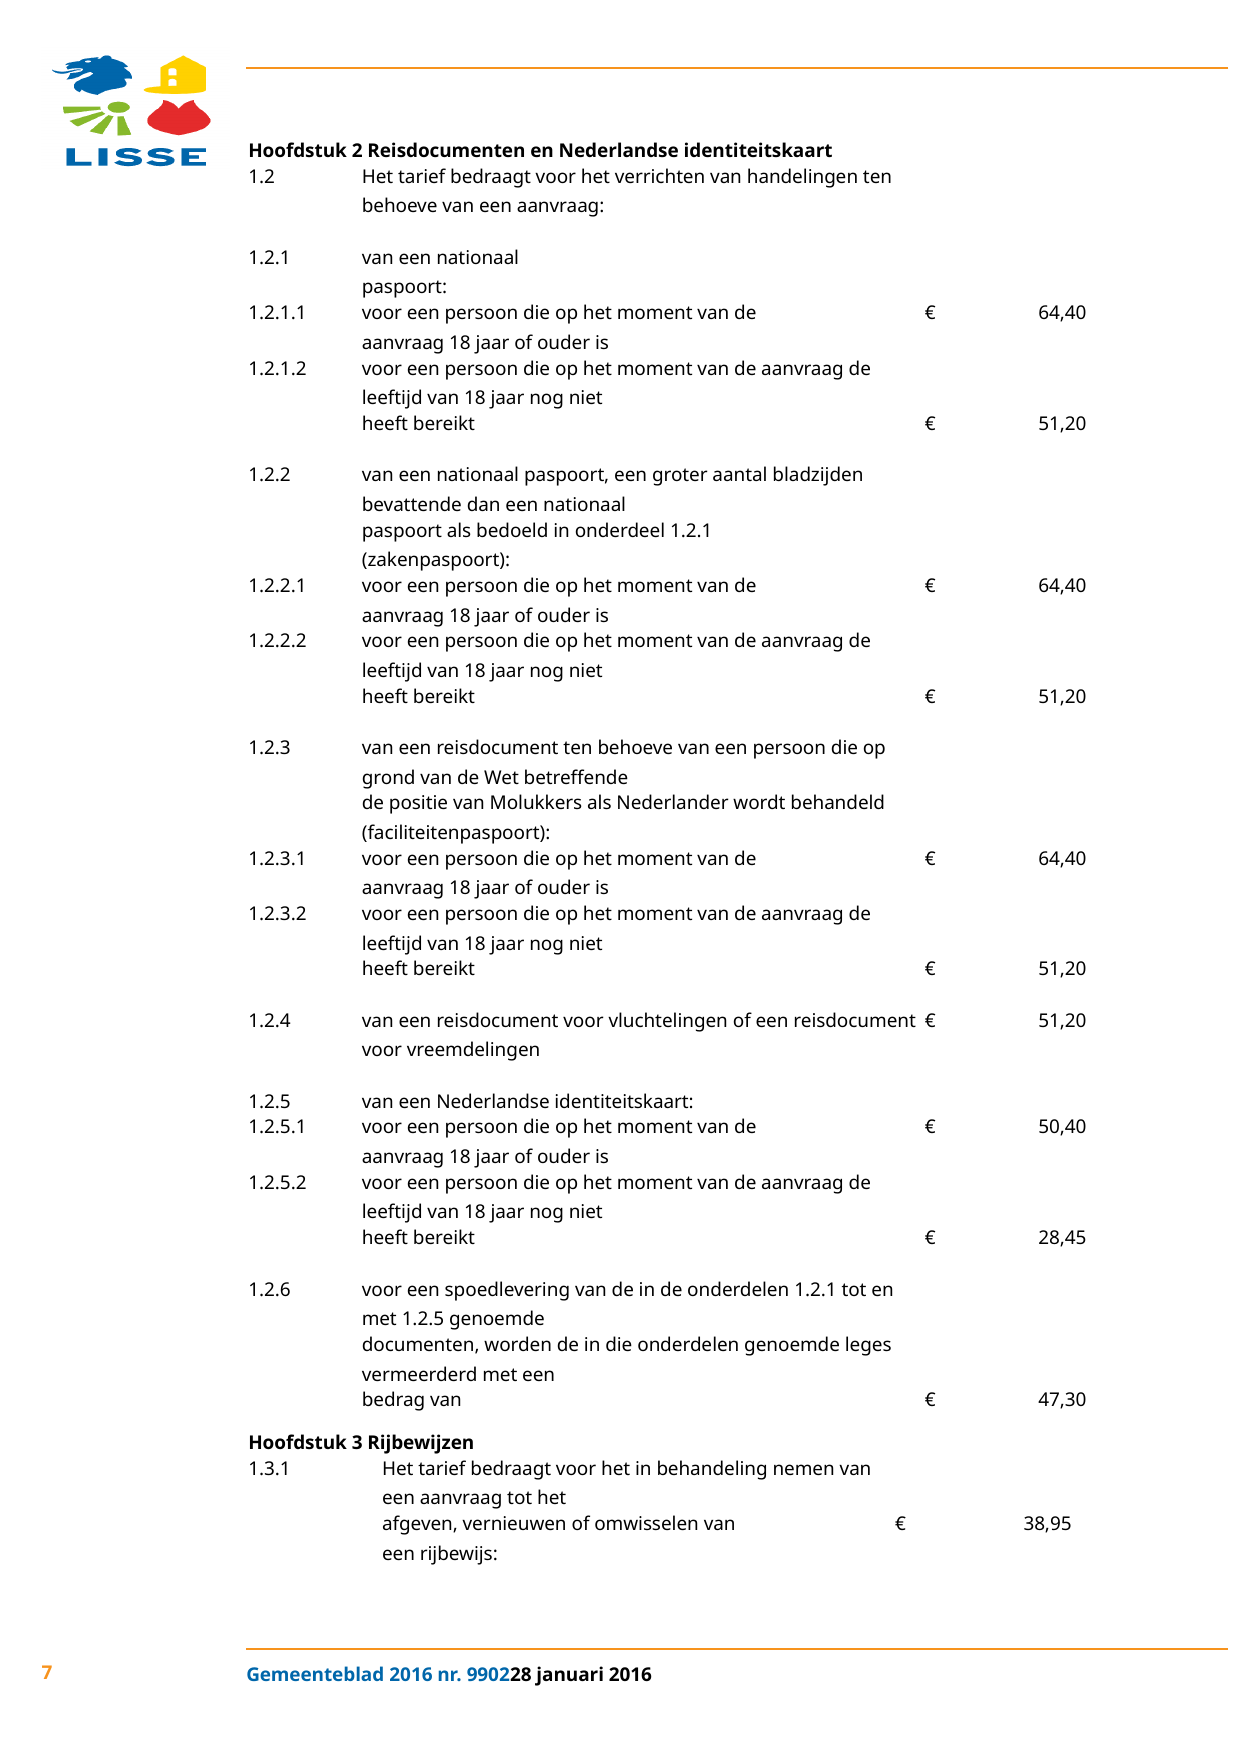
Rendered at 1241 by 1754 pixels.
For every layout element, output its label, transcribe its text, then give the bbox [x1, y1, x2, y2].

table_cell [697, 981, 811, 1007]
table_cell [248, 517, 362, 572]
table_header [248, 95, 1152, 121]
table_cell [248, 709, 362, 734]
table_cell € [925, 845, 1038, 900]
table_cell [811, 244, 924, 299]
table_cell [1038, 462, 1152, 517]
table_cell 64,40 [1038, 300, 1152, 355]
table_cell [811, 1088, 924, 1114]
table_cell [362, 219, 584, 244]
table_cell van een nationaal paspoort: [362, 244, 584, 299]
table_cell [811, 1224, 924, 1250]
table_cell [382, 1565, 510, 1591]
table_cell 47,30 [1038, 1386, 1152, 1412]
table_cell documenten, worden de in die onderdelen genoemde leges vermeerderd met een [362, 1331, 924, 1386]
table_cell afgeven, vernieuwen of omwisselen van een rijbewijs: [382, 1510, 767, 1565]
table_cell [925, 900, 1038, 956]
table_header Het tarief bedraagt voor het verrichten van handelingen ten behoeve van een aanvraag: [362, 163, 924, 218]
table_cell € [925, 956, 1038, 981]
table_cell 1.2.5.2 [248, 1169, 362, 1224]
table_cell [1038, 1169, 1152, 1224]
text Hoofdstuk 2 Reisdocumenten en Nederlandse identiteitskaart [248, 137, 1152, 163]
table_cell [584, 1250, 697, 1276]
table_cell [362, 981, 584, 1007]
table_cell [248, 1331, 362, 1386]
table_cell [811, 219, 924, 244]
table_cell [925, 1088, 1038, 1114]
table_cell 51,20 [1038, 1007, 1152, 1062]
table_cell € [925, 300, 1038, 355]
picture [41, 47, 231, 172]
table_cell 1.2.2.1 [248, 572, 362, 627]
table_cell [639, 1565, 767, 1591]
table_cell [248, 436, 362, 462]
table_cell [248, 1062, 362, 1088]
table_header [1038, 163, 1152, 218]
table_cell [248, 1565, 382, 1591]
table_cell voor een persoon die op het moment van de aanvraag de leeftijd van 18 jaar nog niet [362, 355, 924, 410]
table_cell [925, 244, 1038, 299]
table_cell 1.2.3.2 [248, 900, 362, 956]
table_cell [811, 981, 924, 1007]
table_header [1023, 1455, 1152, 1510]
table_cell 1.2.5.1 [248, 1114, 362, 1169]
table_cell [697, 219, 811, 244]
table_cell [248, 219, 362, 244]
table_cell [584, 709, 697, 734]
table_cell [925, 1250, 1038, 1276]
table_cell van een reisdocument voor vluchtelingen of een reisdocument voor vreemdelingen [362, 1007, 924, 1062]
table_cell heeft bereikt [362, 683, 584, 708]
table_cell € [925, 1386, 1038, 1412]
table_cell € [925, 1007, 1038, 1062]
table_header Het tarief bedraagt voor het in behandeling nemen van een aanvraag tot het [382, 1455, 895, 1510]
table_cell 64,40 [1038, 845, 1152, 900]
table_cell 1.2.6 [248, 1276, 362, 1331]
table_cell voor een persoon die op het moment van de aanvraag 18 jaar of ouder is [362, 572, 811, 627]
table_cell [248, 1250, 362, 1276]
table_cell [584, 1224, 697, 1250]
table_cell [811, 436, 924, 462]
table_cell [584, 1062, 697, 1088]
table_cell [925, 462, 1038, 517]
table_cell [1038, 355, 1152, 410]
table_cell van een reisdocument ten behoeve van een persoon die op grond van de Wet betreffende [362, 734, 924, 789]
table_cell heeft bereikt [362, 956, 584, 981]
table_cell [697, 709, 811, 734]
table_cell [697, 1088, 811, 1114]
table_header 1.3.1 [248, 1455, 382, 1510]
table_cell [584, 410, 697, 436]
table_cell [510, 1565, 638, 1591]
table_cell [811, 572, 924, 627]
table_cell 51,20 [1038, 410, 1152, 436]
table_cell [1038, 981, 1152, 1007]
table_cell [925, 1276, 1038, 1331]
table_cell [1038, 790, 1152, 845]
table_cell [362, 1062, 584, 1088]
table_cell [811, 956, 924, 981]
table_cell [1038, 734, 1152, 789]
table_cell [584, 981, 697, 1007]
table_cell [1038, 1088, 1152, 1114]
text Hoofdstuk 3 Rijbewijzen [248, 1429, 1152, 1455]
table_cell [1038, 900, 1152, 956]
table_cell 1.2.2 [248, 462, 362, 517]
table_cell [697, 436, 811, 462]
table_cell [1023, 1565, 1152, 1591]
table_cell 64,40 [1038, 572, 1152, 627]
table_cell [248, 1224, 362, 1250]
table_cell voor een persoon die op het moment van de aanvraag 18 jaar of ouder is [362, 845, 811, 900]
table_cell 28,45 [1038, 1224, 1152, 1250]
table_cell voor een persoon die op het moment van de aanvraag de leeftijd van 18 jaar nog niet [362, 1169, 924, 1224]
table_cell [584, 683, 697, 708]
table_cell [1038, 1062, 1152, 1088]
table_cell € [925, 1114, 1038, 1169]
table_cell [697, 1062, 811, 1088]
table_cell 1.2.4 [248, 1007, 362, 1062]
table_cell [1038, 219, 1152, 244]
table_cell heeft bereikt [362, 1224, 584, 1250]
table_cell [362, 1250, 584, 1276]
table_cell [925, 355, 1038, 410]
table_cell [697, 1224, 811, 1250]
table_cell [811, 709, 924, 734]
table_cell € [925, 572, 1038, 627]
table_cell [697, 1386, 811, 1412]
table_cell [925, 790, 1038, 845]
table_header 1.2 [248, 163, 362, 218]
table_cell [362, 709, 584, 734]
table_cell voor een persoon die op het moment van de aanvraag 18 jaar of ouder is [362, 300, 811, 355]
table_cell [811, 1386, 924, 1412]
table_cell [248, 1386, 362, 1412]
table_cell [895, 1565, 1023, 1591]
table_cell [925, 517, 1038, 572]
table_cell [925, 1062, 1038, 1088]
table_cell [248, 790, 362, 845]
table_cell [248, 956, 362, 981]
table_cell heeft bereikt [362, 410, 584, 436]
table_cell [697, 956, 811, 981]
table_cell [584, 1386, 697, 1412]
table_cell 50,40 [1038, 1114, 1152, 1169]
table_cell [1038, 1276, 1152, 1331]
table_cell [584, 219, 697, 244]
table_cell [925, 981, 1038, 1007]
table_header [895, 1455, 1023, 1510]
table_cell [584, 244, 697, 299]
table_cell [811, 1250, 924, 1276]
table_cell € [925, 683, 1038, 708]
table_cell [811, 683, 924, 708]
table_cell [584, 956, 697, 981]
table_cell [1038, 436, 1152, 462]
table_cell € [925, 410, 1038, 436]
table_cell [248, 1510, 382, 1565]
table_cell voor een persoon die op het moment van de aanvraag 18 jaar of ouder is [362, 1114, 811, 1169]
table_cell [697, 244, 811, 299]
table_cell [925, 1331, 1038, 1386]
table_cell [925, 436, 1038, 462]
table_cell [248, 683, 362, 708]
table_cell [767, 1565, 895, 1591]
table_cell [925, 1169, 1038, 1224]
table_cell [925, 628, 1038, 683]
table_cell 51,20 [1038, 683, 1152, 708]
table_cell [1038, 1250, 1152, 1276]
table_cell [811, 300, 924, 355]
table_cell [362, 436, 584, 462]
table_cell [697, 1250, 811, 1276]
table_cell [811, 1062, 924, 1088]
table_cell 38,95 [1023, 1510, 1152, 1565]
table_cell [1038, 628, 1152, 683]
table_cell de positie van Molukkers als Nederlander wordt behandeld (faciliteitenpaspoort): [362, 790, 924, 845]
table_cell € [925, 1224, 1038, 1250]
table_cell 1.2.5 [248, 1088, 362, 1114]
table_cell [248, 410, 362, 436]
table_cell 1.2.2.2 [248, 628, 362, 683]
table_cell voor een spoedlevering van de in de onderdelen 1.2.1 tot en met 1.2.5 genoemde [362, 1276, 924, 1331]
table_cell bedrag van [362, 1386, 584, 1412]
table_cell [1038, 709, 1152, 734]
table_cell [248, 981, 362, 1007]
table_cell van een nationaal paspoort, een groter aantal bladzijden bevattende dan een nationaal [362, 462, 924, 517]
table_cell 1.2.3 [248, 734, 362, 789]
table_cell paspoort als bedoeld in onderdeel 1.2.1 (zakenpaspoort): [362, 517, 811, 572]
table_cell 1.2.1.1 [248, 300, 362, 355]
table_cell [1038, 244, 1152, 299]
table_cell [925, 219, 1038, 244]
table_cell [811, 845, 924, 900]
table_cell [811, 410, 924, 436]
table_cell [767, 1510, 895, 1565]
table_cell [697, 410, 811, 436]
table_cell [697, 683, 811, 708]
table_header [925, 163, 1038, 218]
table_cell van een Nederlandse identiteitskaart: [362, 1088, 697, 1114]
table_cell 51,20 [1038, 956, 1152, 981]
table_cell [925, 734, 1038, 789]
table_cell 1.2.1 [248, 244, 362, 299]
table_cell [811, 1114, 924, 1169]
table_cell 1.2.3.1 [248, 845, 362, 900]
table_cell [925, 709, 1038, 734]
table_cell [584, 436, 697, 462]
table_cell voor een persoon die op het moment van de aanvraag de leeftijd van 18 jaar nog niet [362, 900, 924, 956]
table_cell [1038, 1331, 1152, 1386]
table_cell 1.2.1.2 [248, 355, 362, 410]
table_cell voor een persoon die op het moment van de aanvraag de leeftijd van 18 jaar nog niet [362, 628, 924, 683]
table_cell € [895, 1510, 1023, 1565]
table_cell [1038, 517, 1152, 572]
table_cell [811, 517, 924, 572]
